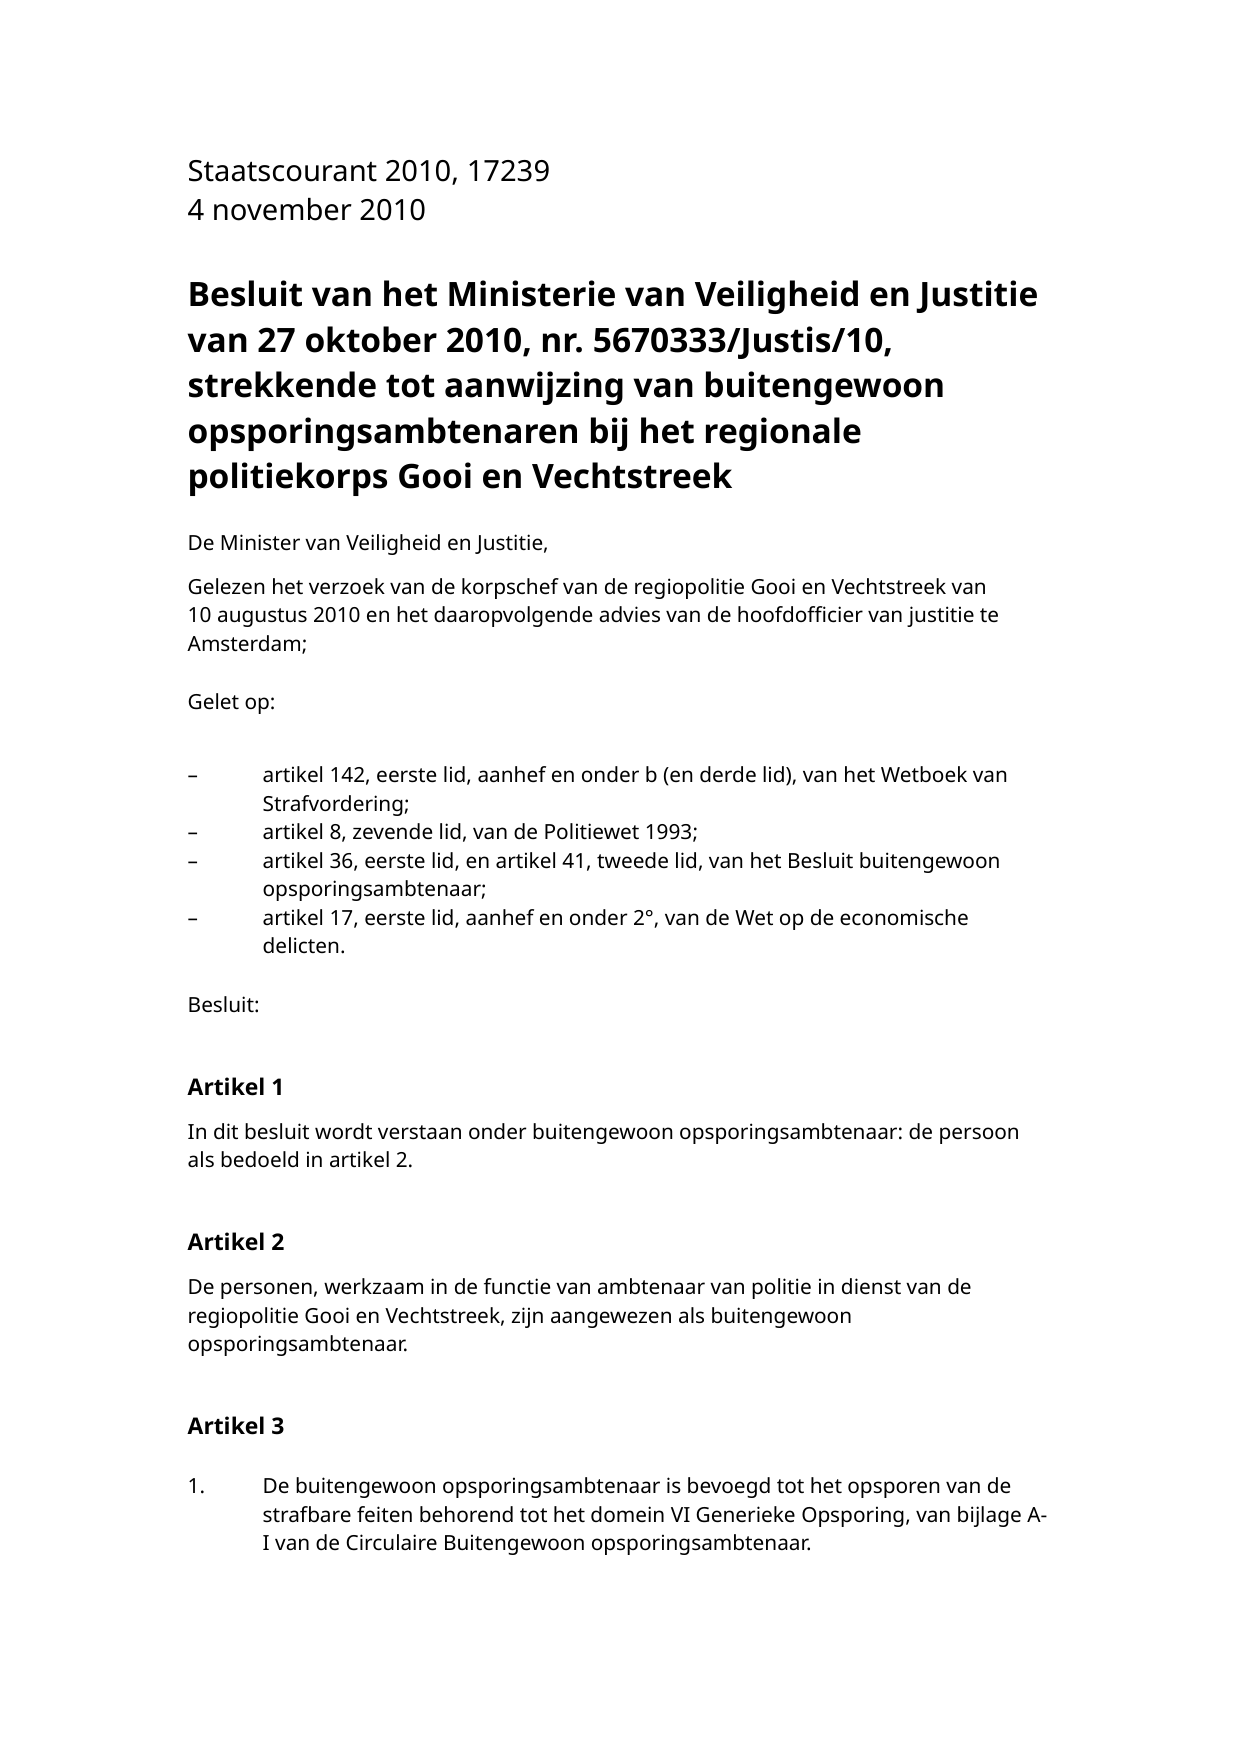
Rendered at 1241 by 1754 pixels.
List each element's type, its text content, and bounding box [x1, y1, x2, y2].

text Besluit: [187, 990, 1053, 1018]
text 4 november 2010 [187, 190, 1053, 229]
list artikel 8, zevende lid, van de Politiewet 1993; [187, 817, 1053, 846]
subtitle Besluit van het Ministerie van Veiligheid en Justitie van 27 oktober 2010, nr. 5670333/Justis/10, strekkende tot aanwijzing van buitengewoon opsporingsambtenaren bij het regionale politiekorps Gooi en Vechtstreek [187, 271, 1053, 498]
text Gelezen het verzoek van de korpschef van de regiopolitie Gooi en Vechtstreek van 10 augustus 2010 en het daaropvolgende advies van de hoofdofficier van justitie te Amsterdam; [187, 572, 1053, 657]
text In dit besluit wordt verstaan onder buitengewoon opsporingsambtenaar: de persoon als bedoeld in artikel 2. [187, 1117, 1053, 1174]
list artikel 36, eerste lid, en artikel 41, tweede lid, van het Besluit buitengewoon opsporingsambtenaar; [187, 846, 1053, 903]
list artikel 142, eerste lid, aanhef en onder b (en derde lid), van het Wetboek van Strafvordering; [187, 761, 1053, 817]
text De personen, werkzaam in de functie van ambtenaar van politie in dienst van de regiopolitie Gooi en Vechtstreek, zijn aangewezen als buitengewoon opsporingsambtenaar. [187, 1272, 1053, 1358]
text De Minister van Veiligheid en Justitie, [187, 528, 1053, 557]
text Gelet op: [187, 687, 1053, 716]
text Staatscourant 2010, 17239 [187, 150, 1053, 190]
subtitle Artikel 2 [187, 1226, 1053, 1257]
list artikel 17, eerste lid, aanhef en onder 2°, van de Wet op de economische delicten. [187, 903, 1053, 960]
list De buitengewoon opsporingsambtenaar is bevoegd tot het opsporen van de strafbare feiten behorend tot het domein VI Generieke Opsporing, van bijlage A-I van de Circulaire Buitengewoon opsporingsambtenaar. [187, 1472, 1053, 1557]
subtitle Artikel 1 [187, 1071, 1053, 1102]
subtitle Artikel 3 [187, 1410, 1053, 1442]
